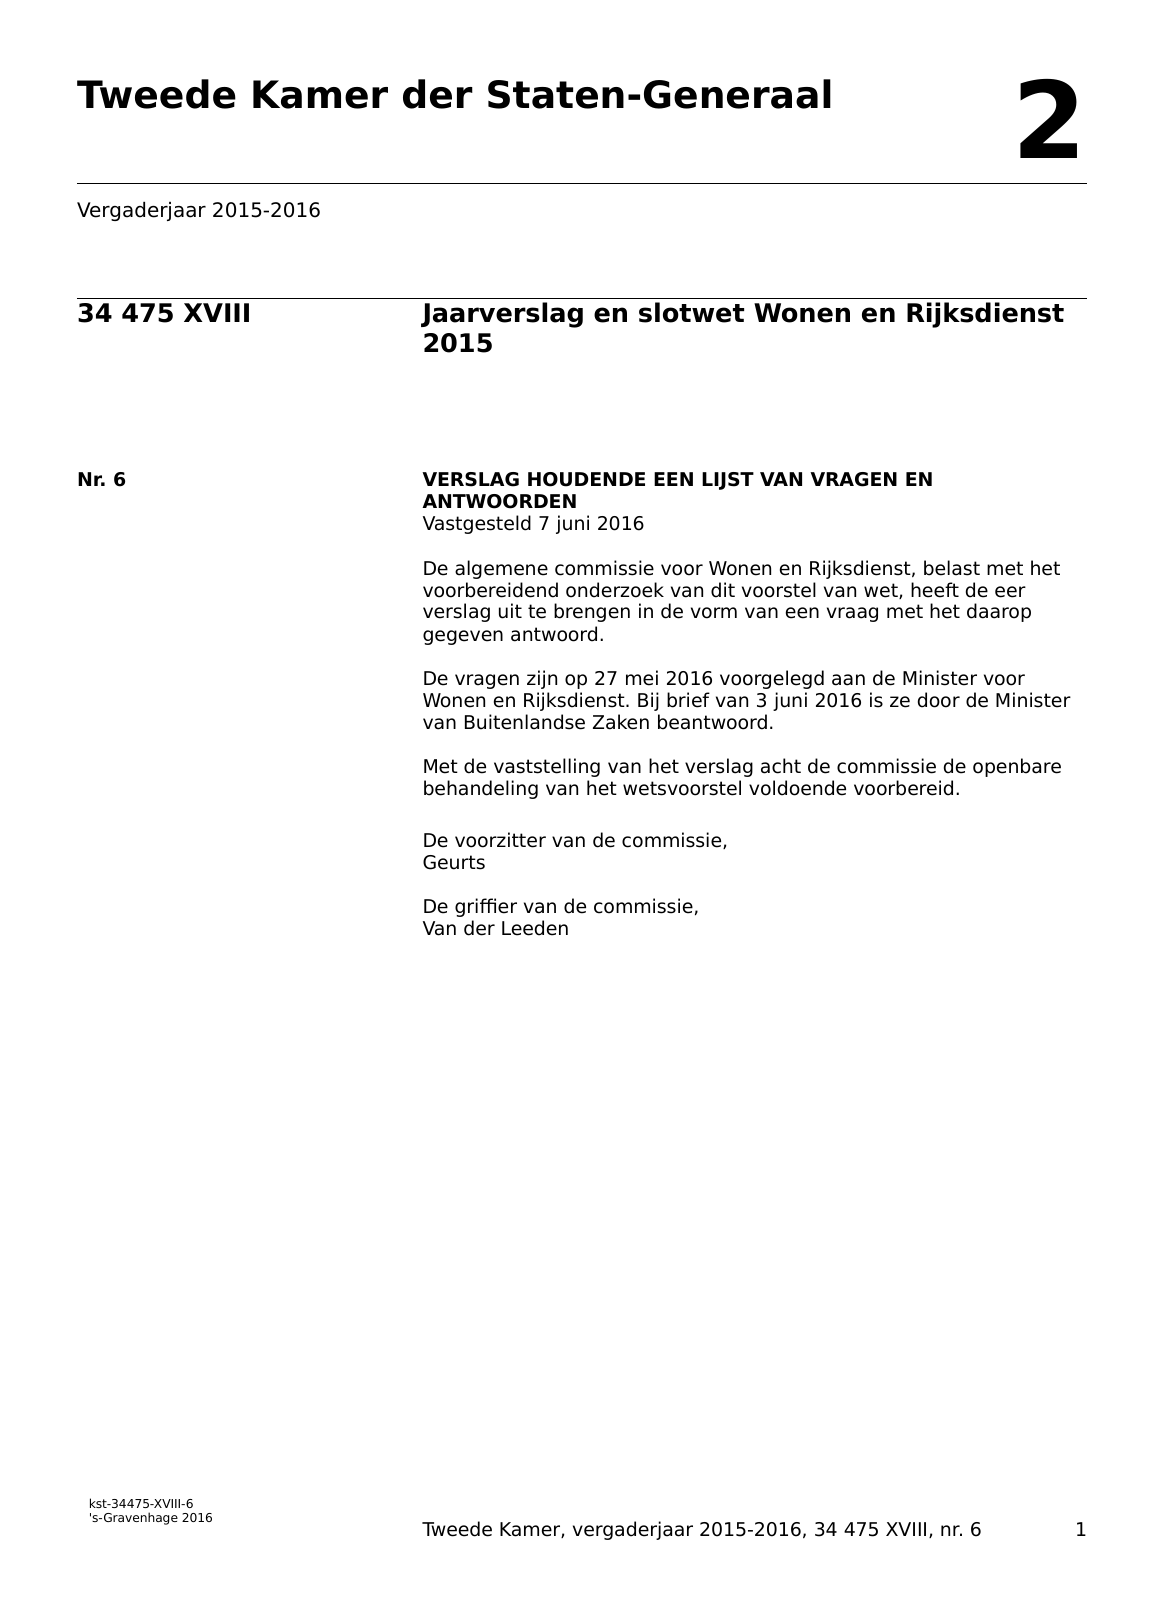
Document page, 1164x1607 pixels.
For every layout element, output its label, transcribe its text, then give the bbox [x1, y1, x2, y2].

text De algemene commissie voor Wonen en Rijksdienst, belast met het voorbereidend onderzoek van dit voorstel van wet, heeft de eer verslag uit te brengen in de vorm van een vraag met het daarop gegeven antwoord. [422, 557, 1087, 645]
text De vragen zijn op 27 mei 2016 voorgelegd aan de Minister voor Wonen en Rijksdienst. Bij brief van 3 juni 2016 is ze door de Minister van Buitenlandse Zaken beantwoord. [422, 668, 1087, 733]
text De voorzitter van de commissie, Geurts [422, 830, 1087, 874]
text Vastgesteld 7 juni 2016 [422, 513, 1087, 535]
subtitle 34 475 XVIII Jaarverslag en slotwet Wonen en Rijksdienst 2015 [77, 299, 1087, 358]
subtitle Nr. 6 VERSLAG HOUDENDE EEN LIJST VAN VRAGEN EN ANTWOORDEN [77, 469, 1087, 513]
table_cell Vergaderjaar 2015-2016 [77, 184, 1087, 298]
text De griffier van de commissie, Van der Leeden [422, 896, 1087, 940]
text kst-34475-XVIII-6 [88, 1497, 323, 1511]
table_header 2 [886, 59, 1087, 183]
text Met de vaststelling van het verslag acht de commissie de openbare behandeling van het wetsvoorstel voldoende voorbereid. [422, 756, 1087, 800]
table_header Tweede Kamer der Staten-Generaal [77, 59, 886, 183]
text 's-Gravenhage 2016 [88, 1511, 323, 1525]
